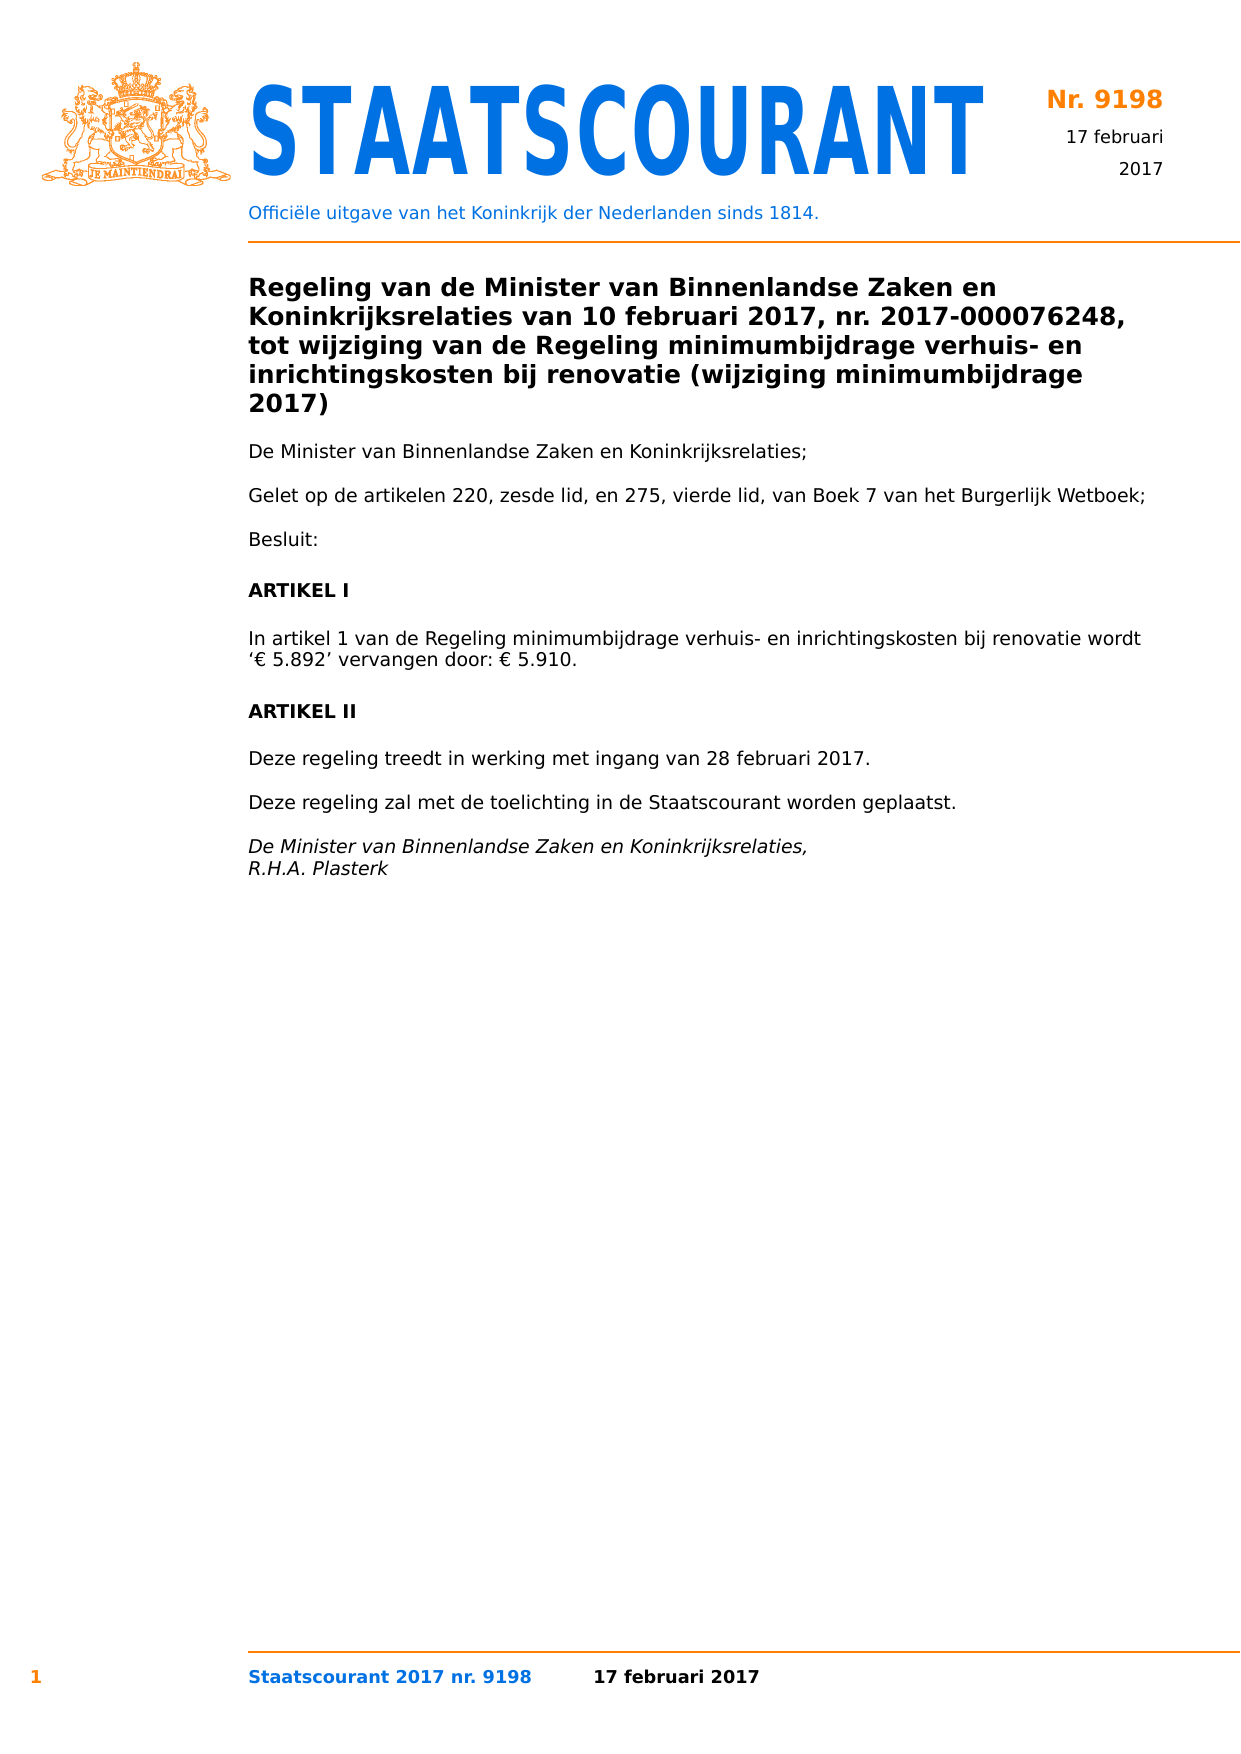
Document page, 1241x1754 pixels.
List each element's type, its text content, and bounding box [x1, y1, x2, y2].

text Deze regeling treedt in werking met ingang van 28 februari 2017. [248, 748, 1163, 770]
table_cell 17 februari [998, 121, 1240, 153]
subtitle ARTIKEL I [248, 580, 1163, 602]
text Deze regeling zal met de toelichting in de Staatscourant worden geplaatst. [248, 792, 1163, 814]
text De Minister van Binnenlandse Zaken en Koninkrijksrelaties, R.H.A. Plasterk [248, 836, 1163, 880]
text In artikel 1 van de Regeling minimumbijdrage verhuis- en inrichtingskosten bij renovatie wordt ‘€ 5.892’ vervangen door: € 5.910. [248, 627, 1163, 671]
picture [41, 62, 231, 186]
text Besluit: [248, 528, 1163, 550]
table_header [25, 62, 248, 241]
table_header Nr. 9198 [998, 62, 1240, 121]
subtitle Regeling van de Minister van Binnenlandse Zaken en Koninkrijksrelaties van 10 februari 2017, nr. 2017-000076248, tot wijziging van de Regeling minimumbijdrage verhuis- en inrichtingskosten bij renovatie (wijziging minimumbijdrage 2017) [248, 273, 1163, 419]
table_header STAATSCOURANT [248, 62, 998, 203]
table_cell 2017 [998, 153, 1240, 203]
text De Minister van Binnenlandse Zaken en Koninkrijksrelaties; [248, 441, 1163, 463]
table_cell Officiële uitgave van het Koninkrijk der Nederlanden sinds 1814. [248, 203, 1240, 241]
text Gelet op de artikelen 220, zesde lid, en 275, vierde lid, van Boek 7 van het Burgerlijk Wetboek; [248, 484, 1163, 507]
subtitle ARTIKEL II [248, 701, 1163, 723]
